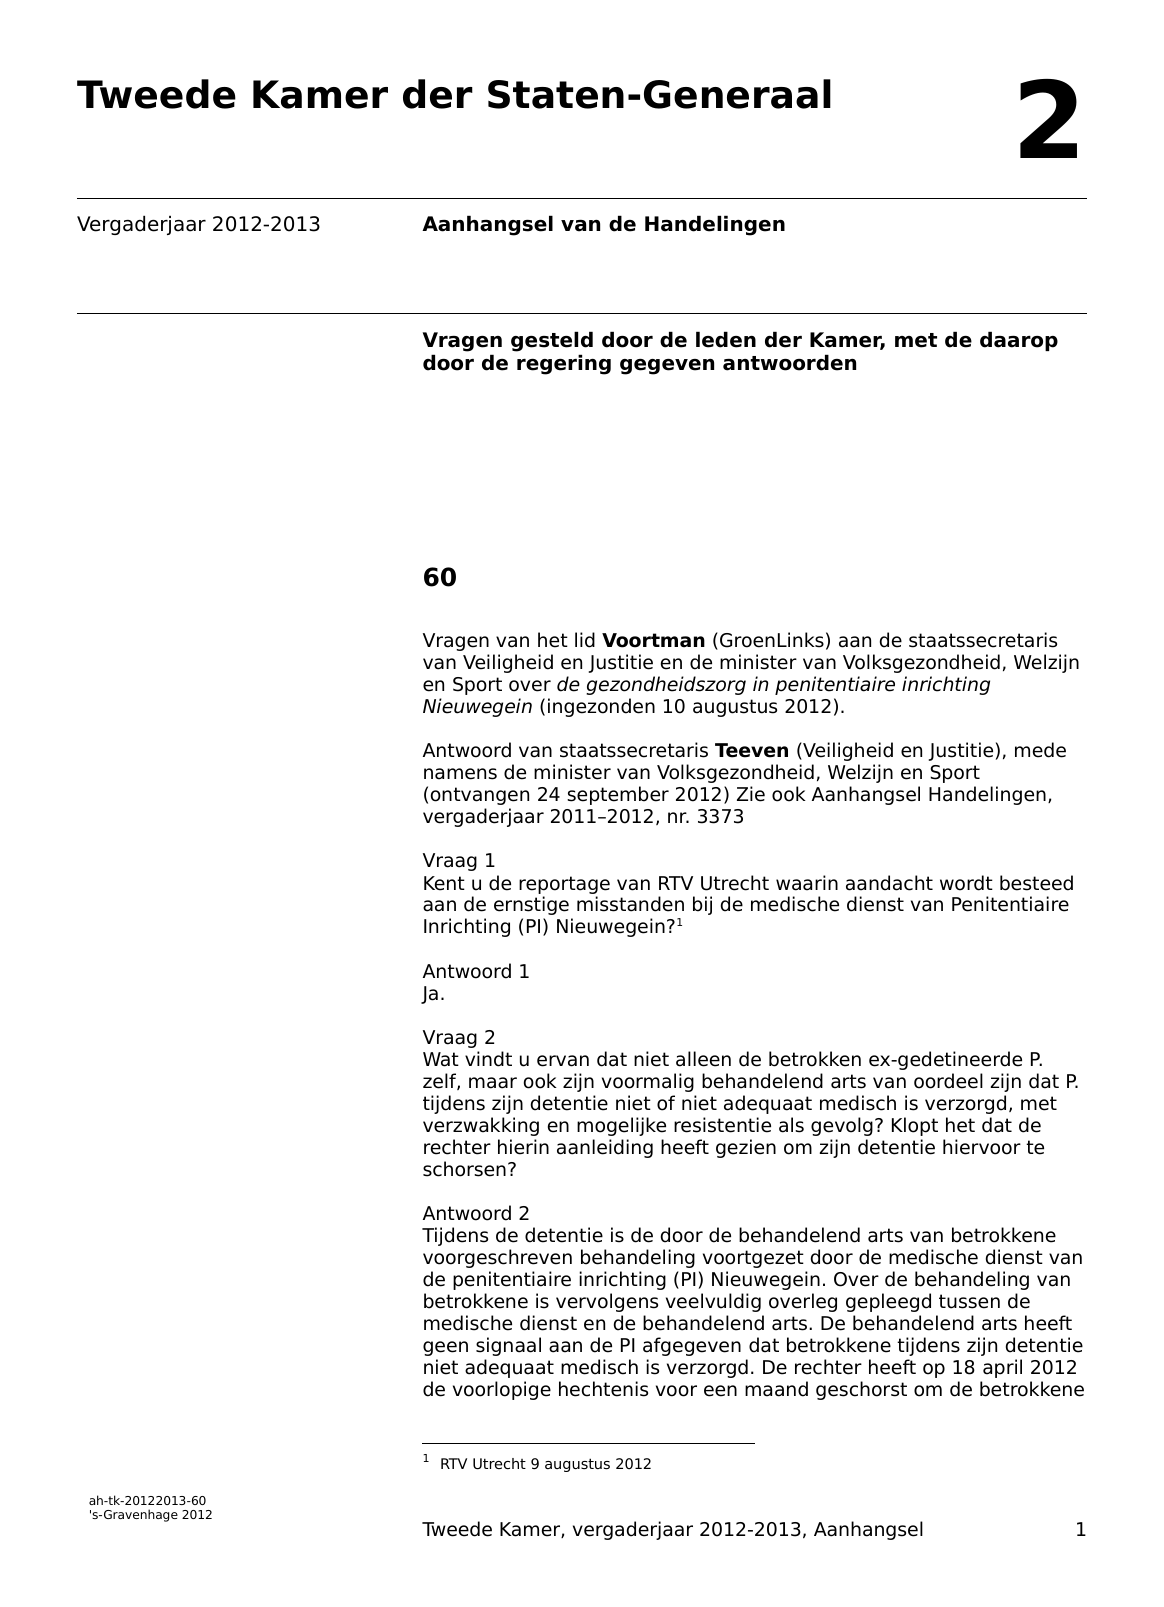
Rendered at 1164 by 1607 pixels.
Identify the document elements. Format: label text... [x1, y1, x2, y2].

text Vragen van het lid Voortman (GroenLinks) aan de staatssecretaris van Veiligheid en Justitie en de minister van Volksgezondheid, Welzijn en Sport over de gezondheidszorg in penitentiaire inrichting Nieuwegein (ingezonden 10 augustus 2012). [422, 630, 1087, 718]
text Tijdens de detentie is de door de behandelend arts van betrokkene voorgeschreven behandeling voortgezet door de medische dienst van de penitentiaire inrichting (PI) Nieuwegein. Over de behandeling van betrokkene is vervolgens veelvuldig overleg gepleegd tussen de medische dienst en de behandelend arts. De behandelend arts heeft geen signaal aan de PI afgegeven dat betrokkene tijdens zijn detentie niet adequaat medisch is verzorgd. De rechter heeft op 18 april 2012 de voorlopige hechtenis voor een maand geschorst om de betrokkene [422, 1225, 1087, 1401]
text Vraag 2 [422, 1027, 1087, 1049]
table_cell Vergaderjaar 2012-2013 [77, 199, 422, 313]
text Kent u de reportage van RTV Utrecht waarin aandacht wordt besteed aan de ernstige misstanden bij de medische dienst van Penitentiaire Inrichting (PI) Nieuwegein? [422, 872, 1087, 938]
text RTV Utrecht 9 augustus 2012 [422, 1452, 1087, 1474]
text Antwoord 1 [422, 961, 1087, 982]
table_header Tweede Kamer der Staten-Generaal [77, 59, 886, 198]
text Vraag 1 [422, 850, 1087, 872]
table_cell Vragen gesteld door de leden der Kamer, met de daarop door de regering gegeven antwoorden [422, 314, 1087, 375]
table_cell Aanhangsel van de Handelingen [422, 199, 1087, 313]
table_header 2 [886, 59, 1087, 198]
table_cell [77, 314, 422, 375]
text 60 [422, 563, 1087, 592]
text Antwoord van staatssecretaris Teeven (Veiligheid en Justitie), mede namens de minister van Volksgezondheid, Welzijn en Sport (ontvangen 24 september 2012) Zie ook Aanhangsel Handelingen, vergaderjaar 2011–2012, nr. 3373 [422, 740, 1087, 828]
text Ja. [422, 982, 1087, 1004]
text ah-tk-20122013-60 [88, 1494, 323, 1508]
text Antwoord 2 [422, 1203, 1087, 1225]
text Wat vindt u ervan dat niet alleen de betrokken ex-gedetineerde P. zelf, maar ook zijn voormalig behandelend arts van oordeel zijn dat P. tijdens zijn detentie niet of niet adequaat medisch is verzorgd, met verzwakking en mogelijke resistentie als gevolg? Klopt het dat de rechter hierin aanleiding heeft gezien om zijn detentie hiervoor te schorsen? [422, 1049, 1087, 1181]
text 's-Gravenhage 2012 [88, 1508, 323, 1522]
